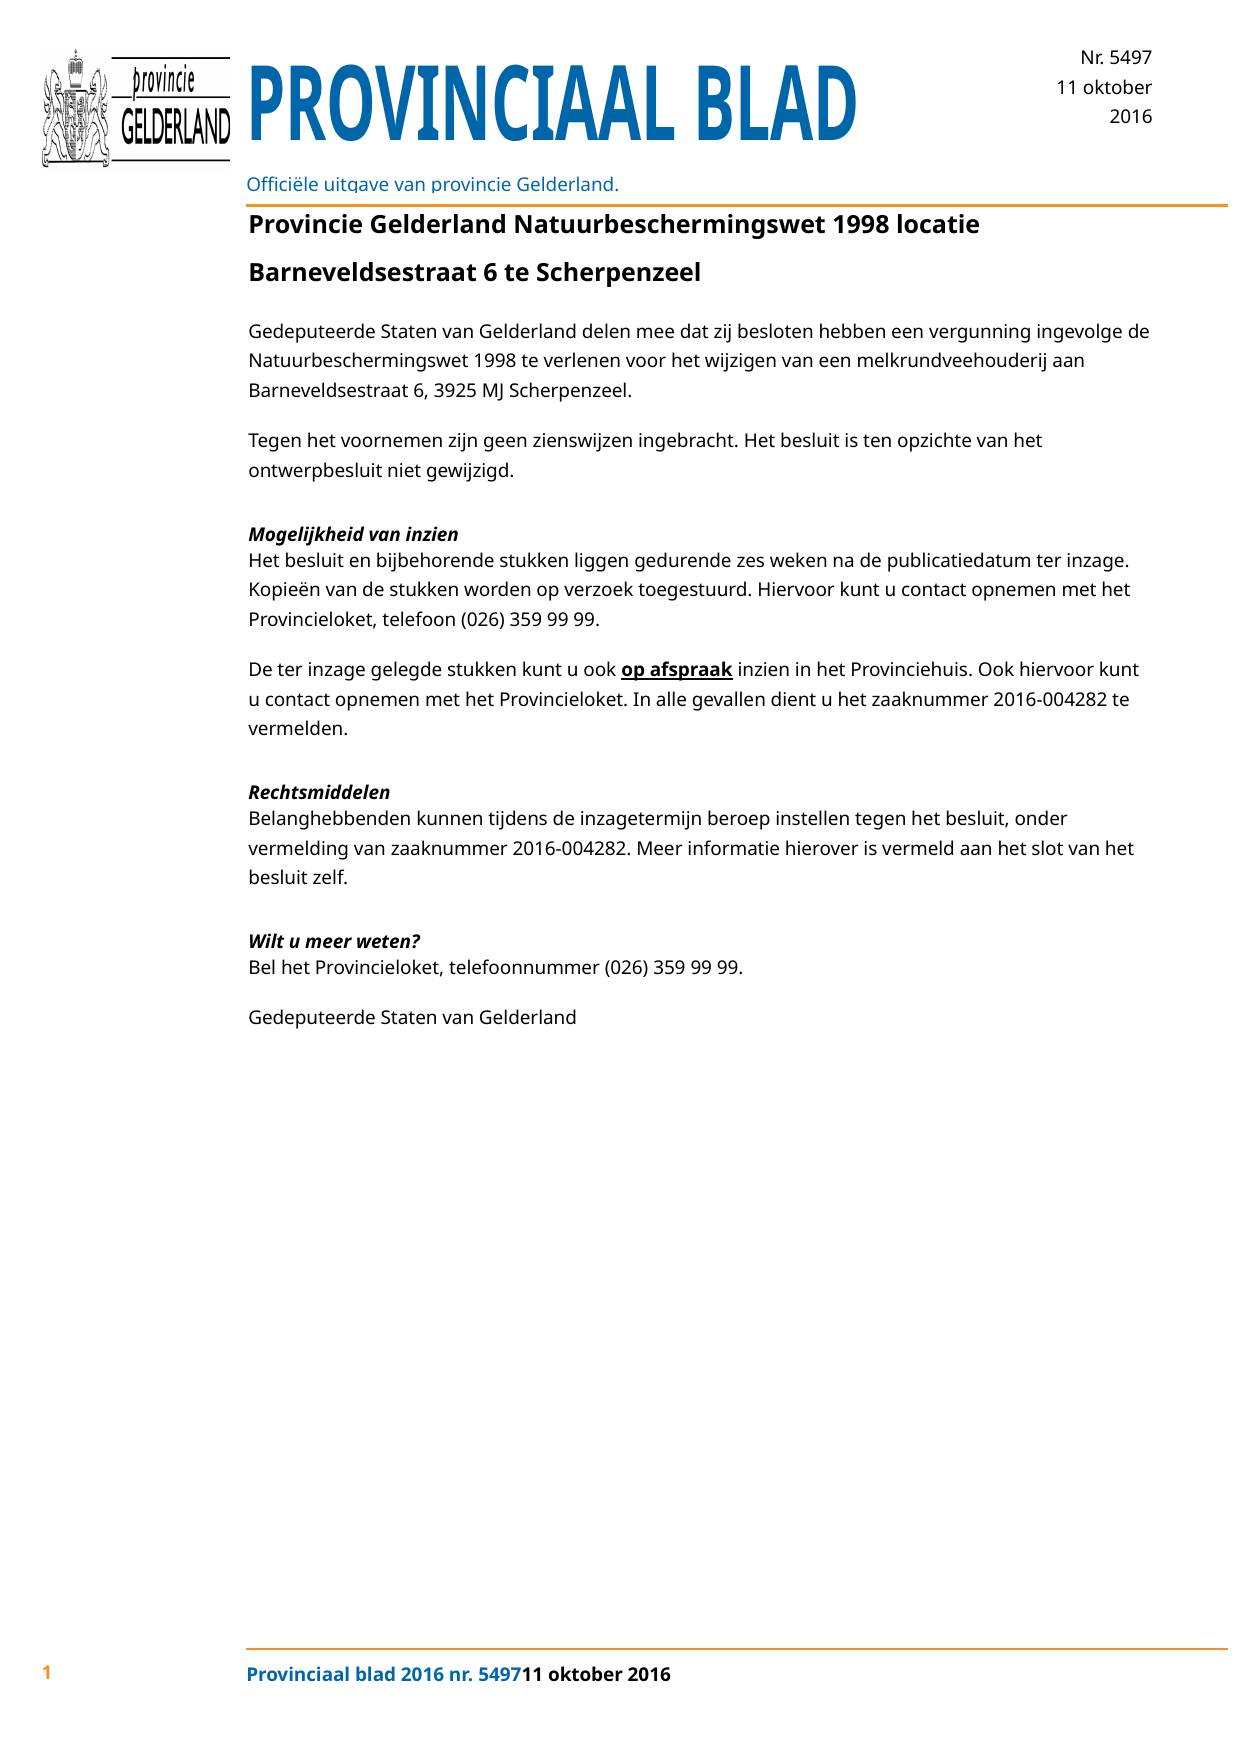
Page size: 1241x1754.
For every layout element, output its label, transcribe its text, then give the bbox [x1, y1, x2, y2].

text Belanghebbenden kunnen tijdens de inzagetermijn beroep instellen tegen het besluit, onder vermelding van zaaknummer 2016-004282. Meer informatie hierover is vermeld aan het slot van het besluit zelf. [248, 805, 1152, 890]
text Wilt u meer weten? [248, 928, 1152, 954]
text Mogelijkheid van inzien [248, 521, 1152, 547]
text Tegen het voornemen zijn geen zienswijzen ingebracht. Het besluit is ten opzichte van het ontwerpbesluit niet gewijzigd. [248, 427, 1152, 483]
picture [41, 47, 231, 172]
text De ter inzage gelegde stukken kunt u ook op afspraak inzien in het Provinciehuis. Ook hiervoor kunt u contact opnemen met het Provincieloket. In alle gevallen dient u het zaaknummer 2016-004282 te vermelden. [248, 656, 1152, 741]
text Rechtsmiddelen [248, 779, 1152, 805]
text Gedeputeerde Staten van Gelderland [248, 1004, 1152, 1030]
text Gedeputeerde Staten van Gelderland delen mee dat zij besloten hebben een vergunning ingevolge de Natuurbeschermingswet 1998 te verlenen voor het wijzigen van een melkrundveehouderij aan Barneveldsestraat 6, 3925 MJ Scherpenzeel. [248, 318, 1152, 403]
text Provincie Gelderland Natuurbeschermingswet 1998 locatie Barneveldsestraat 6 te Scherpenzeel [248, 207, 1152, 288]
text Het besluit en bijbehorende stukken liggen gedurende zes weken na de publicatiedatum ter inzage. Kopieën van de stukken worden op verzoek toegestuurd. Hiervoor kunt u contact opnemen met het Provincieloket, telefoon (026) 359 99 99. [248, 547, 1152, 632]
text Bel het Provincieloket, telefoonnummer (026) 359 99 99. [248, 954, 1152, 980]
